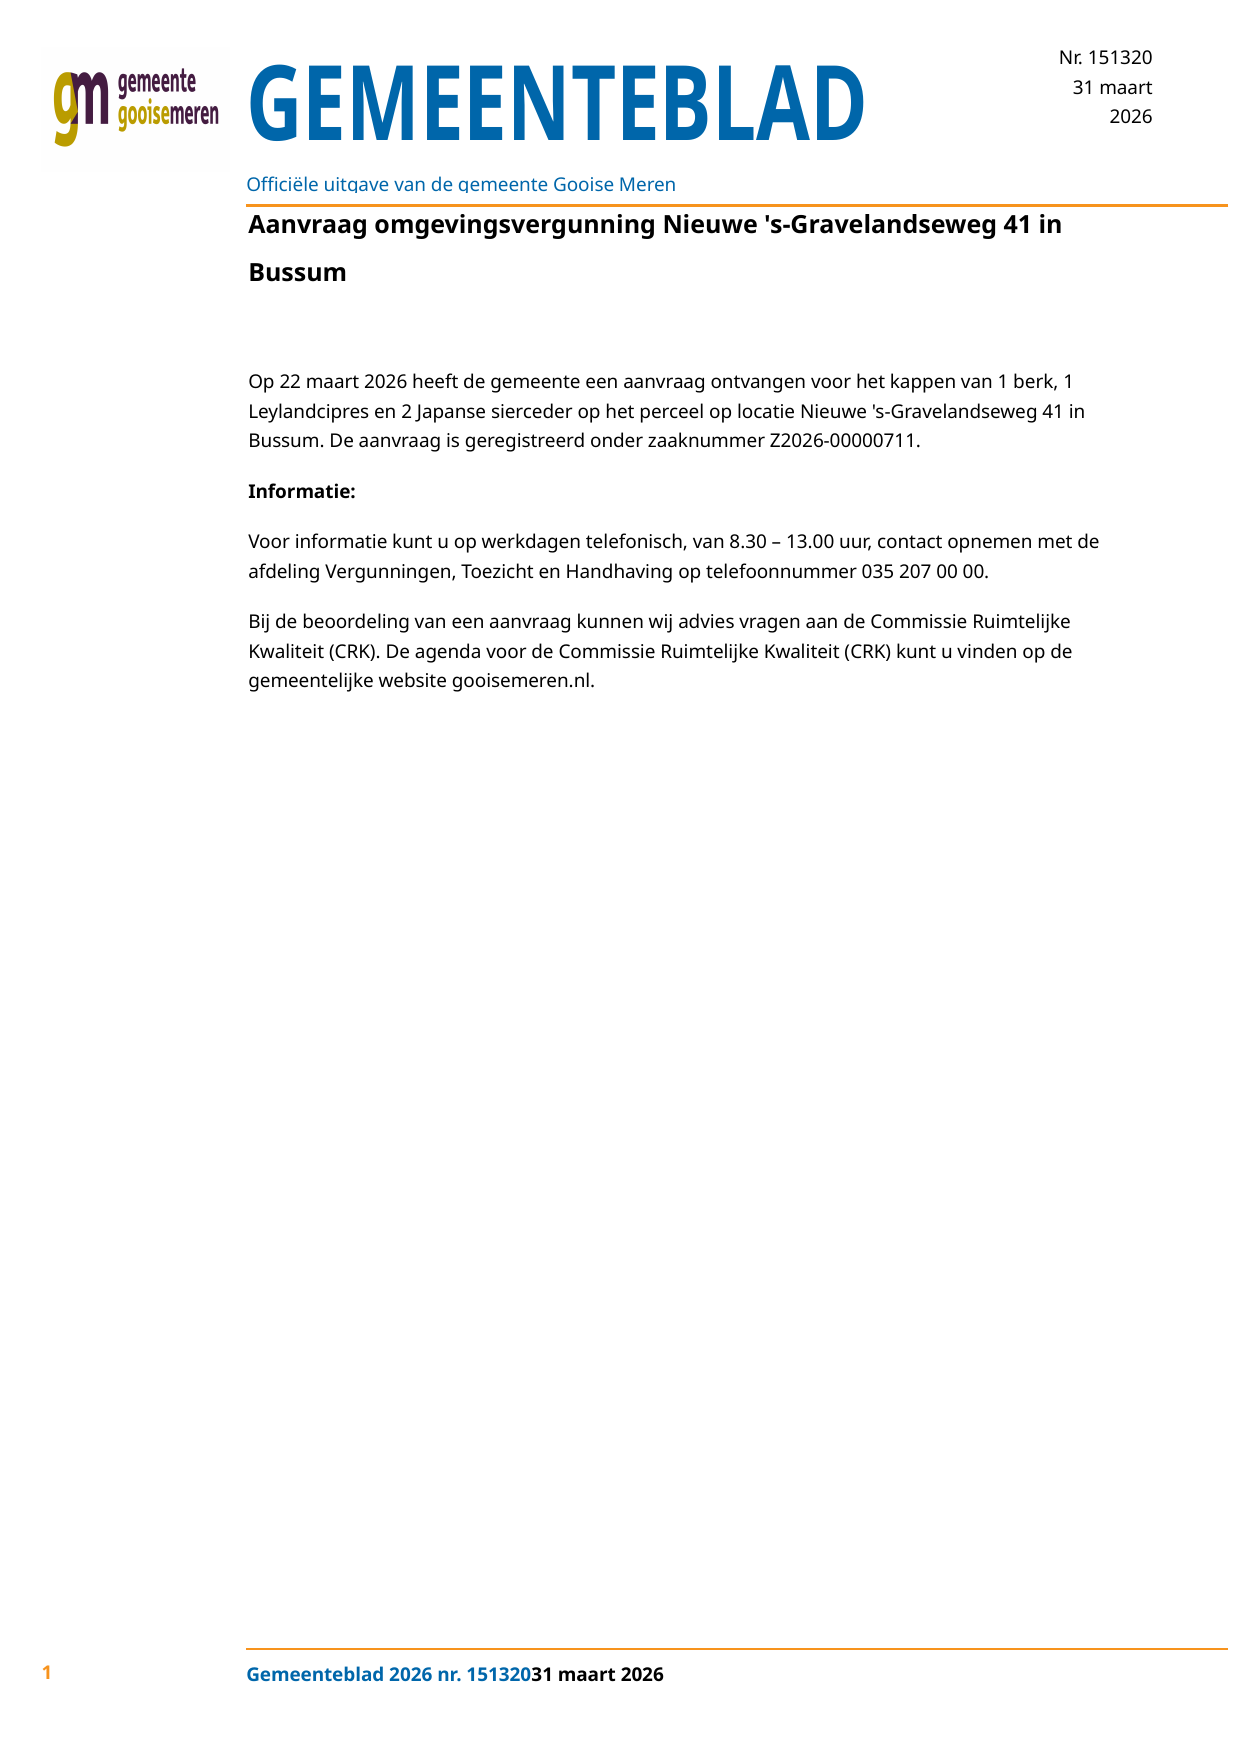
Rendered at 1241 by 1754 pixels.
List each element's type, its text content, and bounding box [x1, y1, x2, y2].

text Aanvraag omgevingsvergunning Nieuwe 's-Gravelandseweg 41 in Bussum [248, 207, 1152, 288]
text Voor informatie kunt u op werkdagen telefonisch, van 8.30 – 13.00 uur, contact opnemen met de afdeling Vergunningen, Toezicht en Handhaving op telefoonnummer 035 207 00 00. [248, 528, 1152, 584]
text Bij de beoordeling van een aanvraag kunnen wij advies vragen aan de Commissie Ruimtelijke Kwaliteit (CRK). De agenda voor de Commissie Ruimtelijke Kwaliteit (CRK) kunt u vinden op de gemeentelijke website gooisemeren.nl. [248, 608, 1152, 693]
text Informatie: [248, 478, 1152, 504]
picture [41, 47, 231, 172]
text Op 22 maart 2026 heeft de gemeente een aanvraag ontvangen voor het kappen van 1 berk, 1 Leylandcipres en 2 Japanse sierceder op het perceel op locatie Nieuwe 's-Gravelandseweg 41 in Bussum. De aanvraag is geregistreerd onder zaaknummer Z2026-00000711. [248, 368, 1152, 453]
